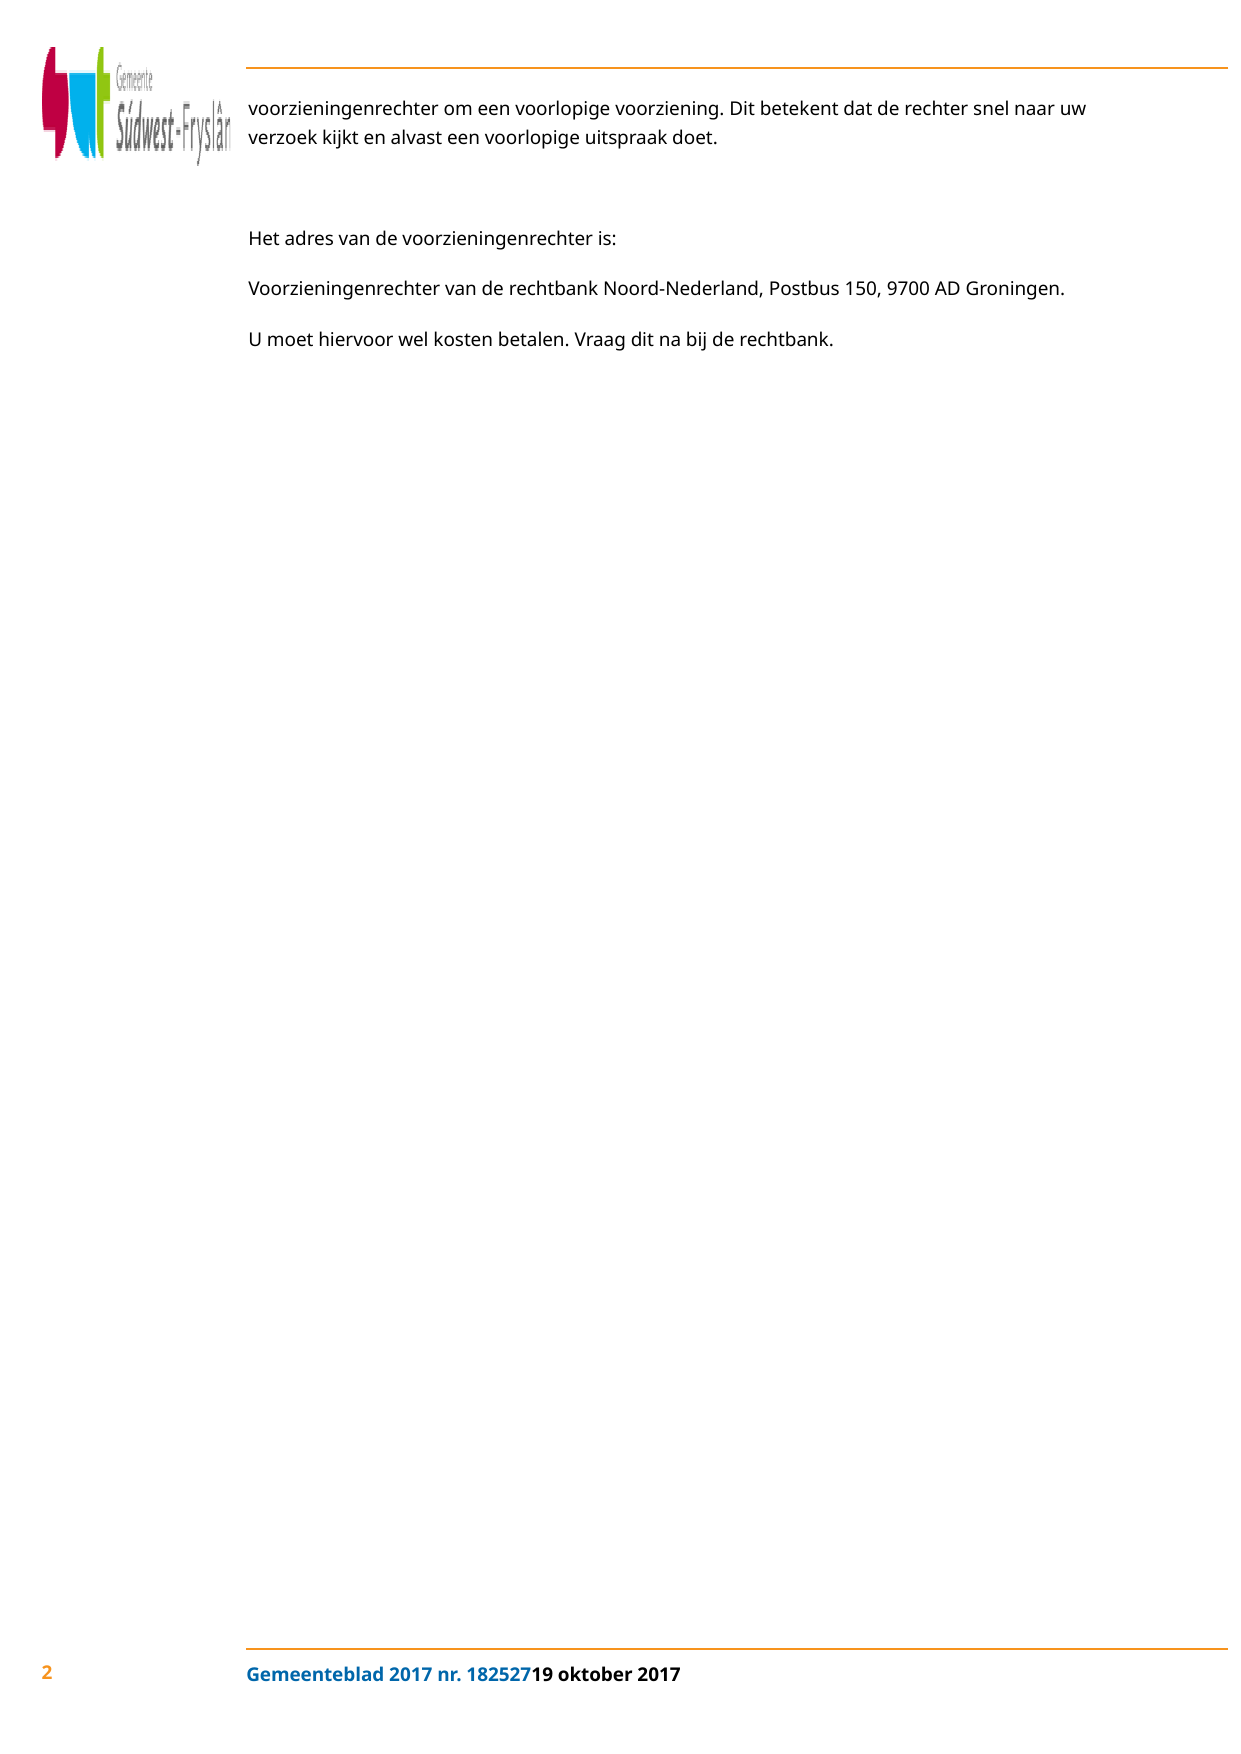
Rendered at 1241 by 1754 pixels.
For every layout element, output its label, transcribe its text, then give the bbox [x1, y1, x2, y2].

text Het adres van de voorzieningenrechter is: [248, 225, 1152, 251]
text U moet hiervoor wel kosten betalen. Vraag dit na bij de rechtbank. [248, 326, 1152, 352]
text voorzieningenrechter om een voorlopige voorziening. Dit betekent dat de rechter snel naar uw verzoek kijkt en alvast een voorlopige uitspraak doet. [248, 95, 1152, 150]
text Voorzieningenrechter van de rechtbank Noord-Nederland, Postbus 150, 9700 AD Groningen. [248, 276, 1152, 301]
picture [41, 47, 231, 172]
